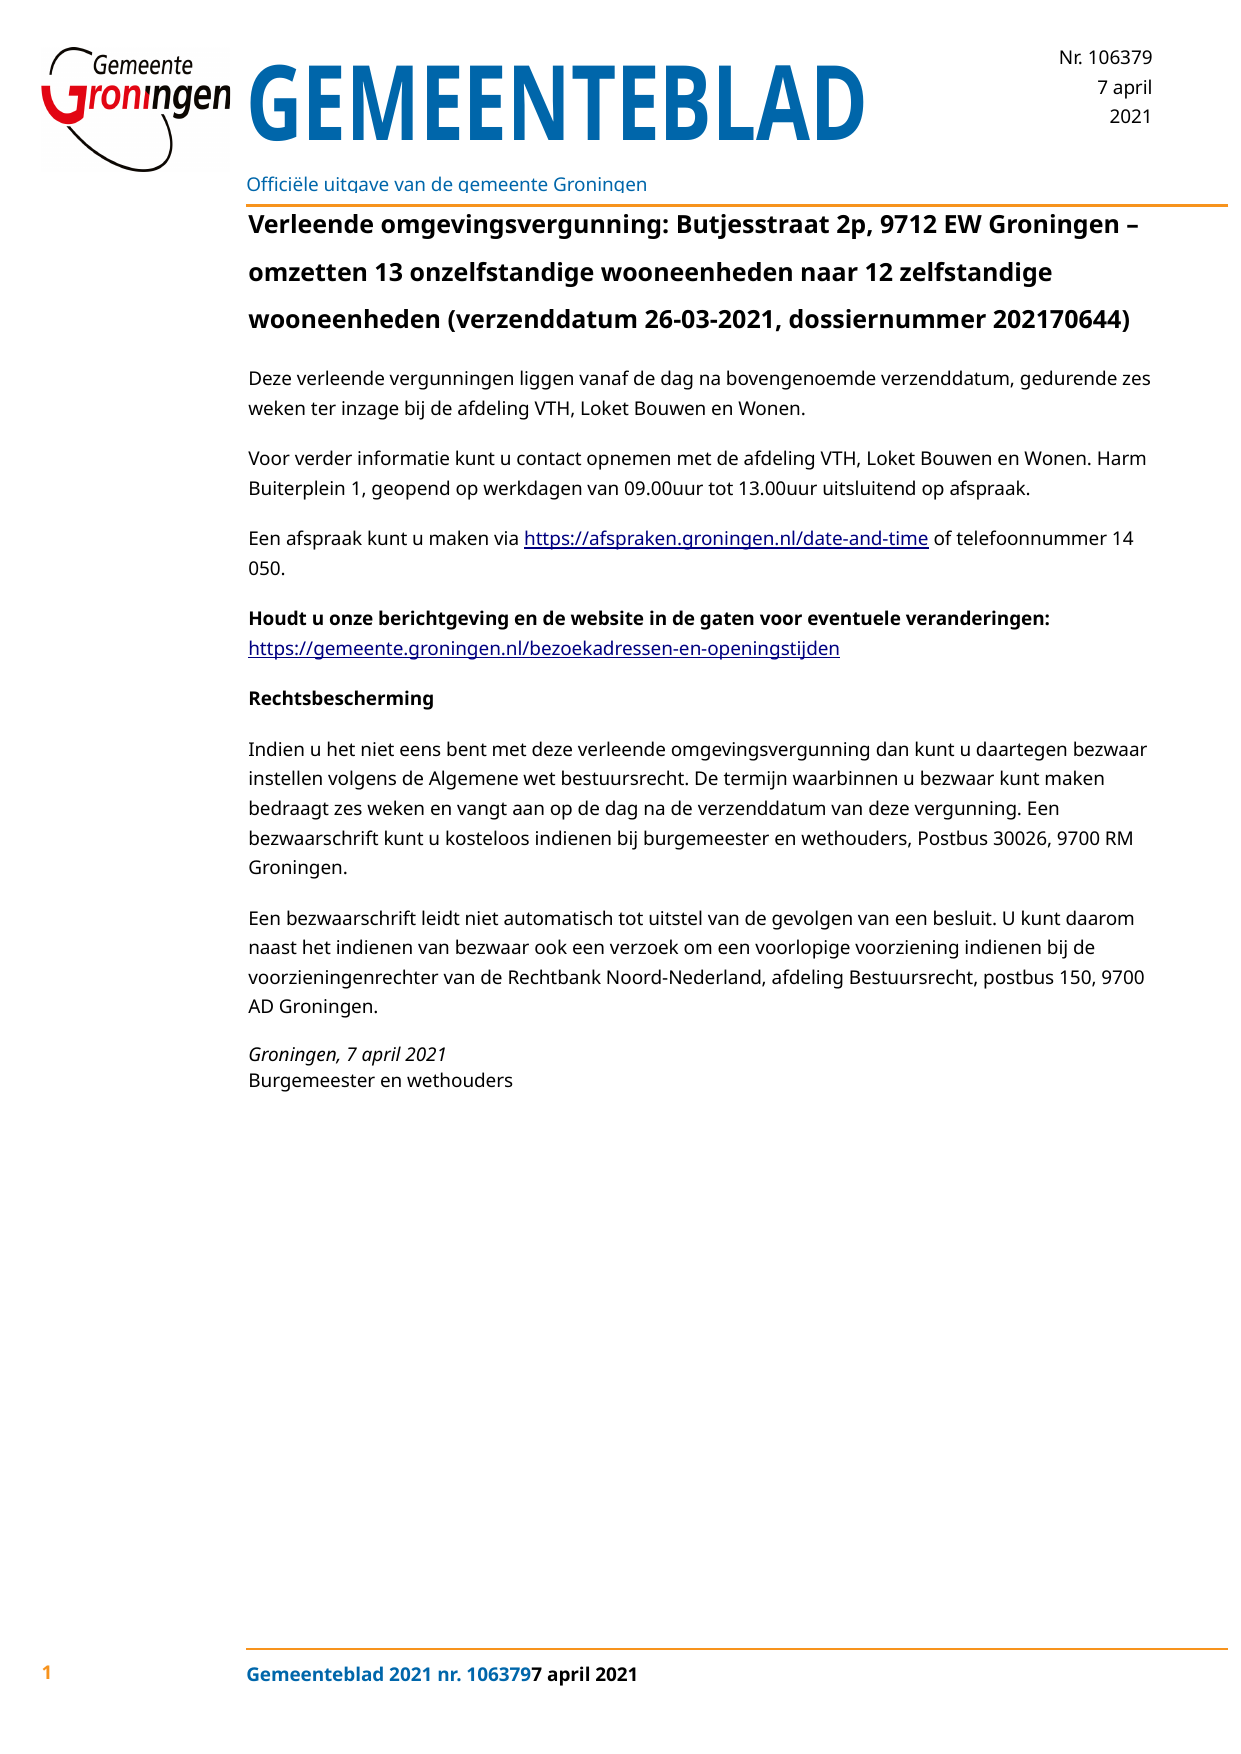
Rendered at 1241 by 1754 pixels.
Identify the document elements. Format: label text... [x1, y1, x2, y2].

picture [41, 47, 231, 172]
text Groningen, 7 april 2021 [248, 1041, 1152, 1067]
text Rechtsbescherming [248, 686, 1152, 711]
text Verleende omgevingsvergunning: Butjesstraat 2p, 9712 EW Groningen – omzetten 13 onzelfstandige wooneenheden naar 12 zelfstandige wooneenheden (verzenddatum 26-03-2021, dossiernummer 202170644) [248, 207, 1152, 336]
text Deze verleende vergunningen liggen vanaf de dag na bovengenoemde verzenddatum, gedurende zes weken ter inzage bij de afdeling VTH, Loket Bouwen en Wonen. [248, 366, 1152, 421]
text Een bezwaarschrift leidt niet automatisch tot uitstel van de gevolgen van een besluit. U kunt daarom naast het indienen van bezwaar ook een verzoek om een voorlopige voorziening indienen bij de voorzieningenrechter van de Rechtbank Noord-Nederland, afdeling Bestuursrecht, postbus 150, 9700 AD Groningen. [248, 905, 1152, 1019]
text Indien u het niet eens bent met deze verleende omgevingsvergunning dan kunt u daartegen bezwaar instellen volgens de Algemene wet bestuursrecht. De termijn waarbinnen u bezwaar kunt maken bedraagt zes weken en vangt aan op de dag na de verzenddatum van deze vergunning. Een bezwaarschrift kunt u kosteloos indienen bij burgemeester en wethouders, Postbus 30026, 9700 RM Groningen. [248, 736, 1152, 880]
text Houdt u onze berichtgeving en de website in de gaten voor eventuele veranderingen: https://gemeente.groningen.nl/bezoekadressen-en-openingstijden [248, 606, 1152, 661]
text Voor verder informatie kunt u contact opnemen met de afdeling VTH, Loket Bouwen en Wonen. Harm Buiterplein 1, geopend op werkdagen van 09.00uur tot 13.00uur uitsluitend op afspraak. [248, 446, 1152, 501]
text Een afspraak kunt u maken via https://afspraken.groningen.nl/date-and-time of telefoonnummer 14 050. [248, 526, 1152, 581]
text Burgemeester en wethouders [248, 1067, 1152, 1093]
